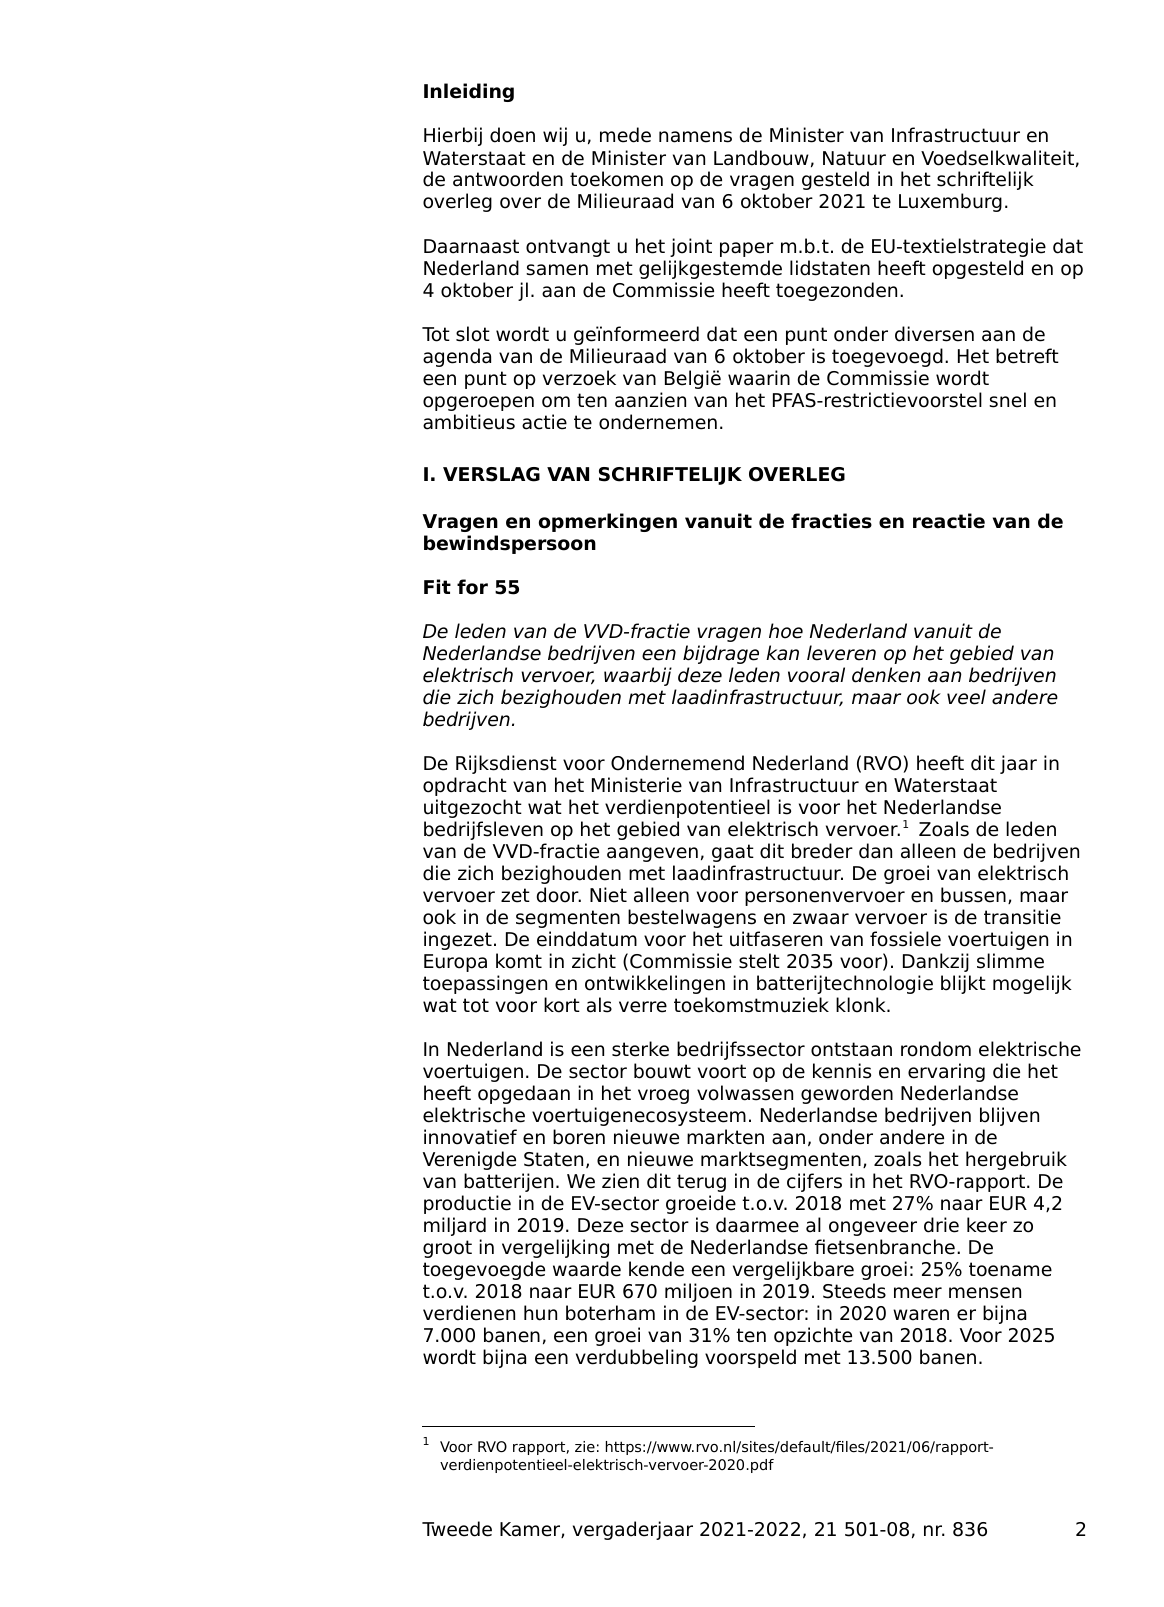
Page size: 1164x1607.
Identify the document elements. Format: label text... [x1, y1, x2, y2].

text Tot slot wordt u geïnformeerd dat een punt onder diversen aan de agenda van de Milieuraad van 6 oktober is toegevoegd. Het betreft een punt op verzoek van België waarin de Commissie wordt opgeroepen om ten aanzien van het PFAS-restrictievoorstel snel en ambitieus actie te ondernemen. [422, 324, 1087, 433]
subtitle I. VERSLAG VAN SCHRIFTELIJK OVERLEG [422, 463, 1087, 486]
text De leden van de VVD-fractie vragen hoe Nederland vanuit de Nederlandse bedrijven een bijdrage kan leveren op het gebied van elektrisch vervoer, waarbij deze leden vooral denken aan bedrijven die zich bezighouden met laadinfrastructuur, maar ook veel andere bedrijven. [422, 621, 1087, 731]
text Hierbij doen wij u, mede namens de Minister van Infrastructuur en Waterstaat en de Minister van Landbouw, Natuur en Voedselkwaliteit, de antwoorden toekomen op de vragen gesteld in het schriftelijk overleg over de Milieuraad van 6 oktober 2021 te Luxemburg. [422, 125, 1087, 213]
subtitle Fit for 55 [422, 577, 1087, 599]
subtitle Inleiding [422, 81, 1087, 103]
text Daarnaast ontvangt u het joint paper m.b.t. de EU-textielstrategie dat Nederland samen met gelijkgestemde lidstaten heeft opgesteld en op 4 oktober jl. aan de Commissie heeft toegezonden. [422, 236, 1087, 301]
text De Rijksdienst voor Ondernemend Nederland (RVO) heeft dit jaar in opdracht van het Ministerie van Infrastructuur en Waterstaat uitgezocht wat het verdienpotentieel is voor het Nederlandse bedrijfsleven op het gebied van elektrisch vervoer. Zoals de leden van de VVD-fractie aangeven, gaat dit breder dan alleen de bedrijven die zich bezighouden met laadinfrastructuur. De groei van elektrisch vervoer zet door. Niet alleen voor personenvervoer en bussen, maar ook in de segmenten bestelwagens en zwaar vervoer is de transitie ingezet. De einddatum voor het uitfaseren van fossiele voertuigen in Europa komt in zicht (Commissie stelt 2035 voor). Dankzij slimme toepassingen en ontwikkelingen in batterijtechnologie blijkt mogelijk wat tot voor kort als verre toekomstmuziek klonk. [422, 753, 1087, 1017]
subtitle Vragen en opmerkingen vanuit de fracties en reactie van de bewindspersoon [422, 511, 1087, 554]
text Voor RVO rapport, zie: https://www.rvo.nl/sites/default/files/2021/06/rapport-verdienpotentieel-elektrisch-vervoer-2020.pdf [422, 1435, 1087, 1474]
text In Nederland is een sterke bedrijfssector ontstaan rondom elektrische voertuigen. De sector bouwt voort op de kennis en ervaring die het heeft opgedaan in het vroeg volwassen geworden Nederlandse elektrische voertuigenecosysteem. Nederlandse bedrijven blijven innovatief en boren nieuwe markten aan, onder andere in de Verenigde Staten, en nieuwe marktsegmenten, zoals het hergebruik van batterijen. We zien dit terug in de cijfers in het RVO-rapport. De productie in de EV-sector groeide t.o.v. 2018 met 27% naar EUR 4,2 miljard in 2019. Deze sector is daarmee al ongeveer drie keer zo groot in vergelijking met de Nederlandse fietsenbranche. De toegevoegde waarde kende een vergelijkbare groei: 25% toename t.o.v. 2018 naar EUR 670 miljoen in 2019. Steeds meer mensen verdienen hun boterham in de EV-sector: in 2020 waren er bijna 7.000 banen, een groei van 31% ten opzichte van 2018. Voor 2025 wordt bijna een verdubbeling voorspeld met 13.500 banen. [422, 1039, 1087, 1368]
